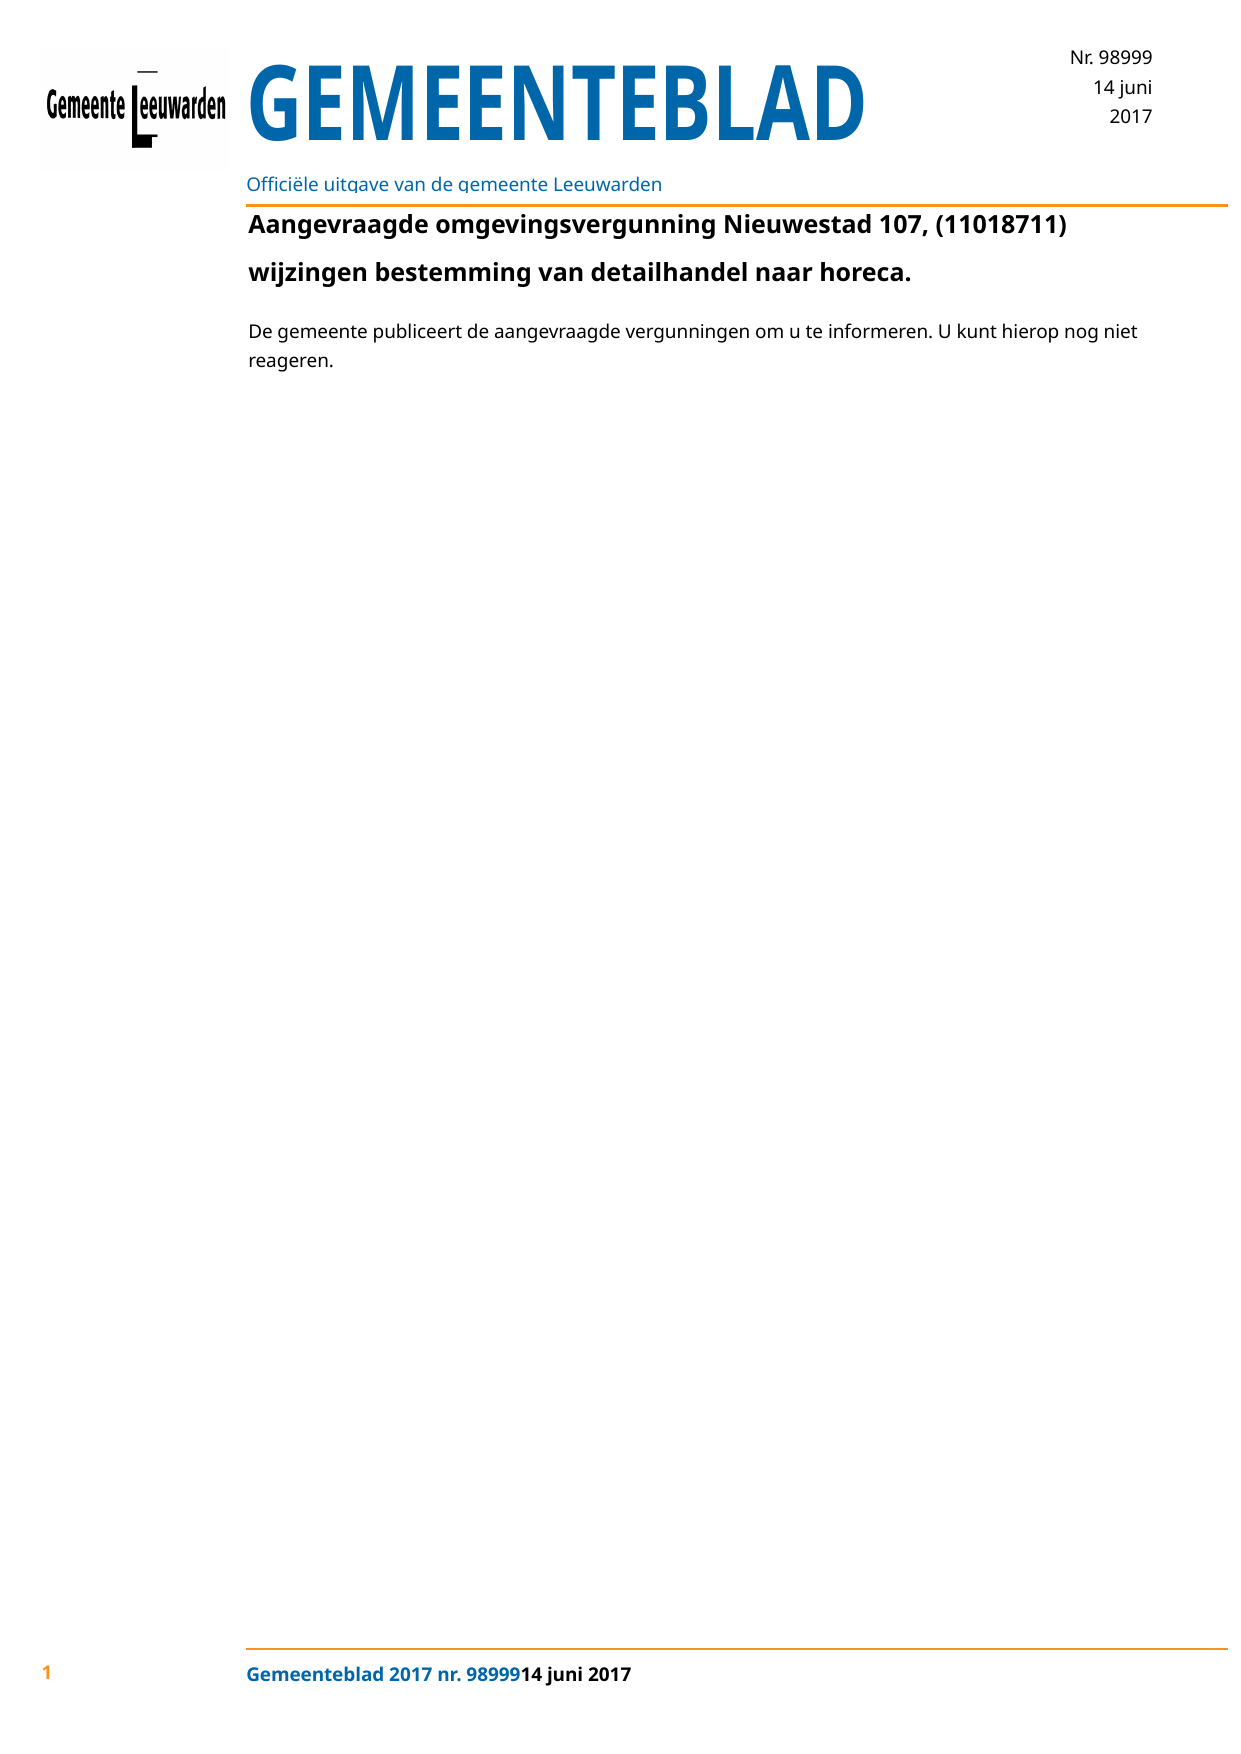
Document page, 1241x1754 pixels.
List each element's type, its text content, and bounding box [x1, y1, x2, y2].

text De gemeente publiceert de aangevraagde vergunningen om u te informeren. U kunt hierop nog niet reageren. [248, 318, 1152, 373]
text Aangevraagde omgevingsvergunning Nieuwestad 107, (11018711) wijzingen bestemming van detailhandel naar horeca. [248, 207, 1152, 288]
picture [41, 47, 231, 172]
